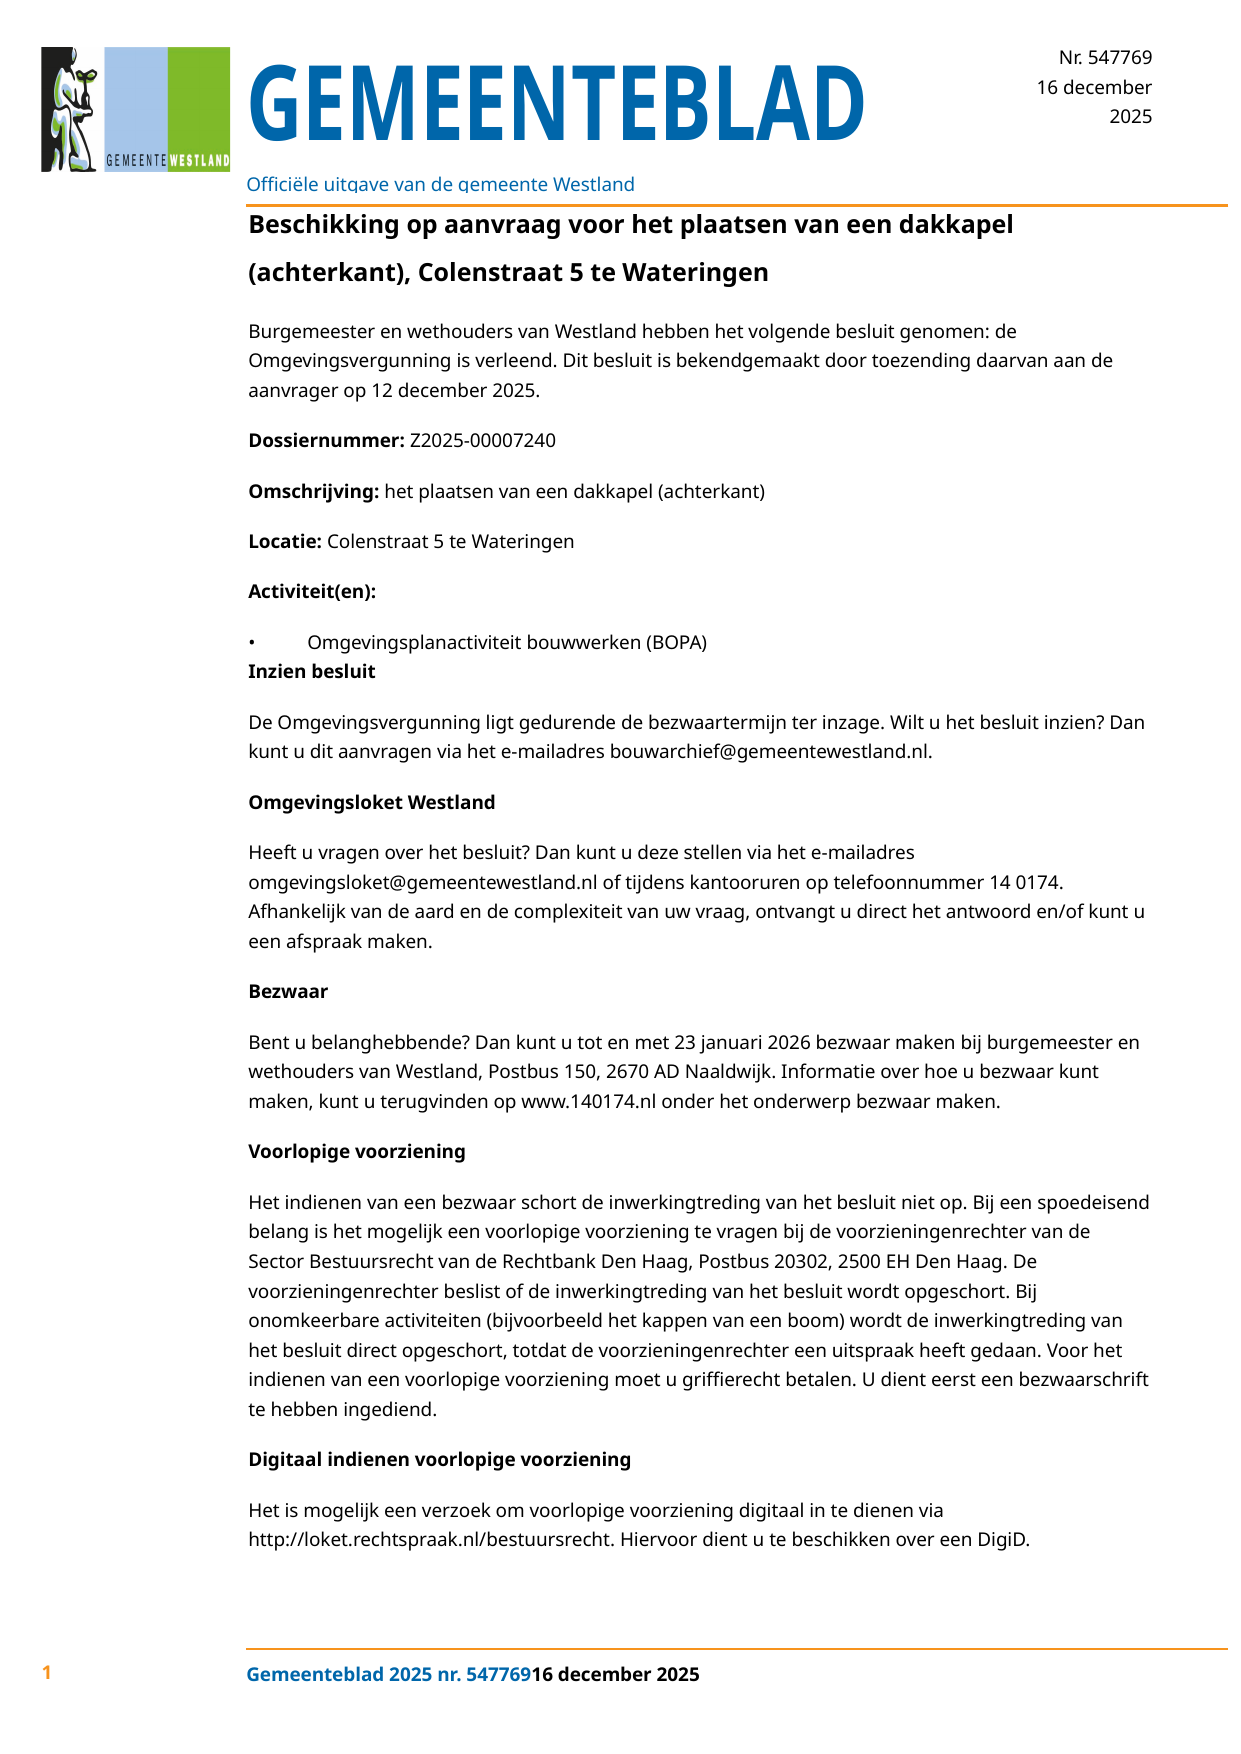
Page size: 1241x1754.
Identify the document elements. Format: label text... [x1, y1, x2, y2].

text Heeft u vragen over het besluit? Dan kunt u deze stellen via het e-mailadres omgevingsloket@gemeentewestland.nl of tijdens kantooruren op telefoonnummer 14 0174. Afhankelijk van de aard en de complexiteit van uw vraag, ontvangt u direct het antwoord en/of kunt u een afspraak maken. [248, 839, 1152, 954]
list Omgevingsplanactiviteit bouwwerken (BOPA) [248, 629, 1152, 655]
text Beschikking op aanvraag voor het plaatsen van een dakkapel (achterkant), Colenstraat 5 te Wateringen [248, 207, 1152, 288]
text Het indienen van een bezwaar schort de inwerkingtreding van het besluit niet op. Bij een spoedeisend belang is het mogelijk een voorlopige voorziening te vragen bij de voorzieningenrechter van de Sector Bestuursrecht van de Rechtbank Den Haag, Postbus 20302, 2500 EH Den Haag. De voorzieningenrechter beslist of de inwerkingtreding van het besluit wordt opgeschort. Bij onomkeerbare activiteiten (bijvoorbeeld het kappen van een boom) wordt de inwerkingtreding van het besluit direct opgeschort, totdat de voorzieningenrechter een uitspraak heeft gedaan. Voor het indienen van een voorlopige voorziening moet u griffierecht betalen. U dient eerst een bezwaarschrift te hebben ingediend. [248, 1189, 1152, 1422]
text Omschrijving: het plaatsen van een dakkapel (achterkant) [248, 478, 1152, 504]
picture [41, 47, 231, 172]
text Activiteit(en): [248, 579, 1152, 604]
text Bent u belanghebbende? Dan kunt u tot en met 23 januari 2026 bezwaar maken bij burgemeester en wethouders van Westland, Postbus 150, 2670 AD Naaldwijk. Informatie over hoe u bezwaar kunt maken, kunt u terugvinden op www.140174.nl onder het onderwerp bezwaar maken. [248, 1029, 1152, 1114]
text Bezwaar [248, 979, 1152, 1004]
text Dossiernummer: Z2025-00007240 [248, 427, 1152, 453]
text Het is mogelijk een verzoek om voorlopige voorziening digitaal in te dienen via http://loket.rechtspraak.nl/bestuursrecht. Hiervoor dient u te beschikken over een DigiD. [248, 1497, 1152, 1552]
text Voorlopige voorziening [248, 1139, 1152, 1164]
text Omgevingsloket Westland [248, 789, 1152, 815]
text Locatie: Colenstraat 5 te Wateringen [248, 528, 1152, 554]
text Burgemeester en wethouders van Westland hebben het volgende besluit genomen: de Omgevingsvergunning is verleend. Dit besluit is bekendgemaakt door toezending daarvan aan de aanvrager op 12 december 2025. [248, 318, 1152, 403]
text Digitaal indienen voorlopige voorziening [248, 1447, 1152, 1472]
text De Omgevingsvergunning ligt gedurende de bezwaartermijn ter inzage. Wilt u het besluit inzien? Dan kunt u dit aanvragen via het e-mailadres bouwarchief@gemeentewestland.nl. [248, 709, 1152, 764]
text Inzien besluit [248, 659, 1152, 684]
